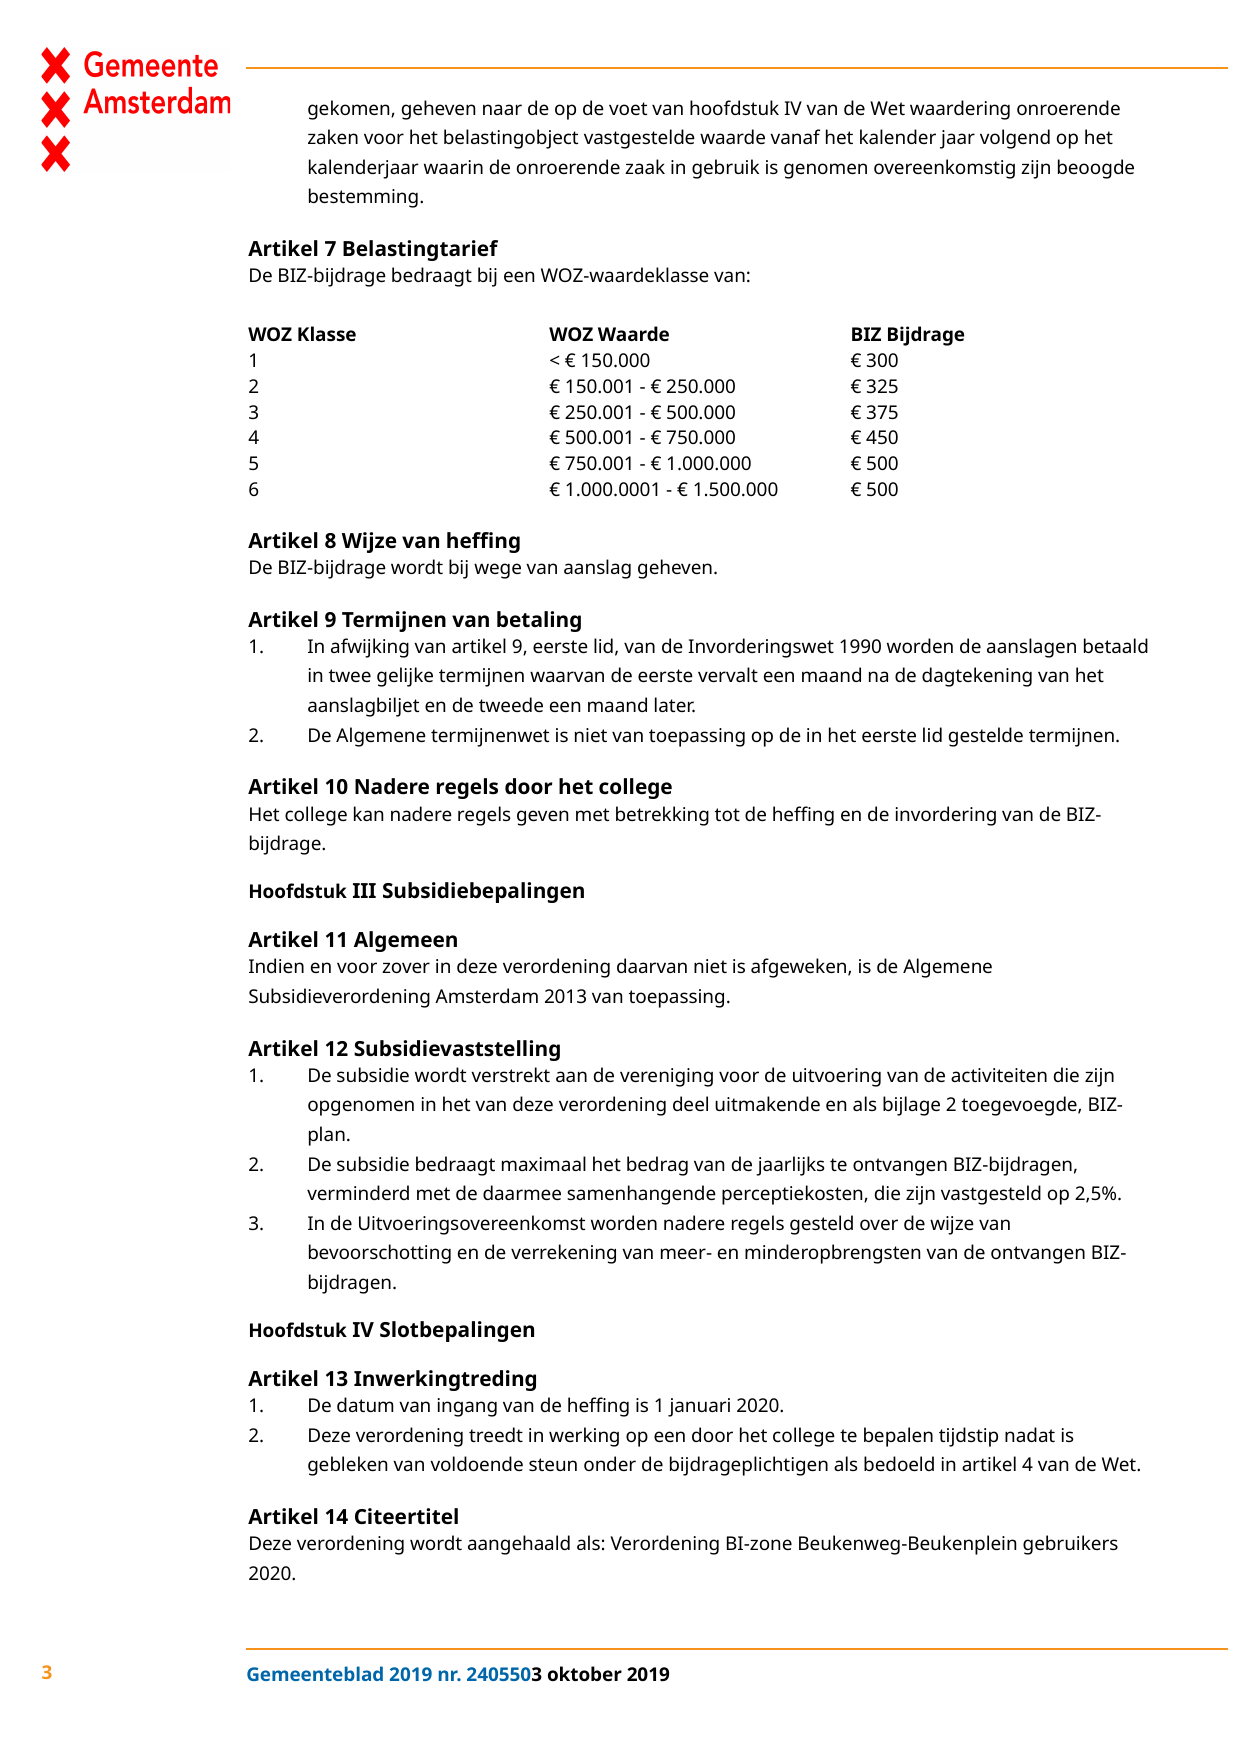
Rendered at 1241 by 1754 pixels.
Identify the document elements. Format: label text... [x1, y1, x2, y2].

text Het college kan nadere regels geven met betrekking tot de heffing en de invordering van de BIZ-bijdrage. [248, 801, 1152, 856]
text Artikel 11 Algemeen [248, 925, 1152, 954]
text Artikel 14 Citeertitel [248, 1502, 1152, 1531]
text Artikel 10 Nadere regels door het college [248, 772, 1152, 801]
text Artikel 8 Wijze van heffing [248, 526, 1152, 554]
table_cell € 375 [850, 399, 1152, 424]
table_cell 1 [248, 348, 549, 373]
table_cell 5 [248, 450, 549, 476]
text Artikel 9 Termijnen van betaling [248, 605, 1152, 633]
list gekomen, geheven naar de op de voet van hoofdstuk IV van de Wet waardering onroerende zaken voor het belastingobject vastgestelde waarde vanaf het kalender jaar volgend op het kalenderjaar waarin de onroerende zaak in gebruik is genomen overeenkomstig zijn beoogde bestemming. [248, 95, 1152, 209]
list De datum van ingang van de heffing is 1 januari 2020. [248, 1392, 1152, 1418]
table_header BIZ Bijdrage [850, 322, 1152, 347]
list De Algemene termijnenwet is niet van toepassing op de in het eerste lid gestelde termijnen. [248, 722, 1152, 748]
text Hoofdstuk III Subsidiebepalingen [248, 876, 1152, 904]
text Artikel 13 Inwerkingtreding [248, 1364, 1152, 1392]
text De BIZ-bijdrage wordt bij wege van aanslag geheven. [248, 554, 1152, 580]
table_cell € 500.001 - € 750.000 [549, 425, 850, 450]
text Artikel 12 Subsidievaststelling [248, 1034, 1152, 1062]
table_cell < € 150.000 [549, 348, 850, 373]
table_cell € 1.000.0001 - € 1.500.000 [549, 476, 850, 502]
table_cell € 300 [850, 348, 1152, 373]
table_cell € 325 [850, 373, 1152, 399]
table_cell € 250.001 - € 500.000 [549, 399, 850, 424]
table_header WOZ Waarde [549, 322, 850, 347]
table_cell € 450 [850, 425, 1152, 450]
table_cell 2 [248, 373, 549, 399]
table_header WOZ Klasse [248, 322, 549, 347]
table_cell € 150.001 - € 250.000 [549, 373, 850, 399]
text Indien en voor zover in deze verordening daarvan niet is afgeweken, is de Algemene Subsidieverordening Amsterdam 2013 van toepassing. [248, 954, 1152, 1009]
list De subsidie bedraagt maximaal het bedrag van de jaarlijks te ontvangen BIZ-bijdragen, verminderd met de daarmee samenhangende perceptiekosten, die zijn vastgesteld op 2,5%. [248, 1151, 1152, 1206]
picture [41, 47, 231, 172]
list De subsidie wordt verstrekt aan de vereniging voor de uitvoering van de activiteiten die zijn opgenomen in het van deze verordening deel uitmakende en als bijlage 2 toegevoegde, BIZ-plan. [248, 1062, 1152, 1147]
list Deze verordening treedt in werking op een door het college te bepalen tijdstip nadat is gebleken van voldoende steun onder de bijdrageplichtigen als bedoeld in artikel 4 van de Wet. [248, 1422, 1152, 1477]
text Deze verordening wordt aangehaald als: Verordening BI-zone Beukenweg-Beukenplein gebruikers 2020. [248, 1531, 1152, 1586]
text De BIZ-bijdrage bedraagt bij een WOZ-waardeklasse van: [248, 262, 1152, 288]
text Hoofdstuk IV Slotbepalingen [248, 1315, 1152, 1343]
table_cell 3 [248, 399, 549, 424]
table_cell € 500 [850, 450, 1152, 476]
list In afwijking van artikel 9, eerste lid, van de Invorderingswet 1990 worden de aanslagen betaald in twee gelijke termijnen waarvan de eerste vervalt een maand na de dagtekening van het aanslagbiljet en de tweede een maand later. [248, 633, 1152, 718]
table_cell € 500 [850, 476, 1152, 502]
table_cell 6 [248, 476, 549, 502]
table_cell 4 [248, 425, 549, 450]
list In de Uitvoeringsovereenkomst worden nadere regels gesteld over de wijze van bevoorschotting en de verrekening van meer- en minderopbrengsten van de ontvangen BIZ-bijdragen. [248, 1210, 1152, 1295]
text Artikel 7 Belastingtarief [248, 234, 1152, 262]
table_cell € 750.001 - € 1.000.000 [549, 450, 850, 476]
